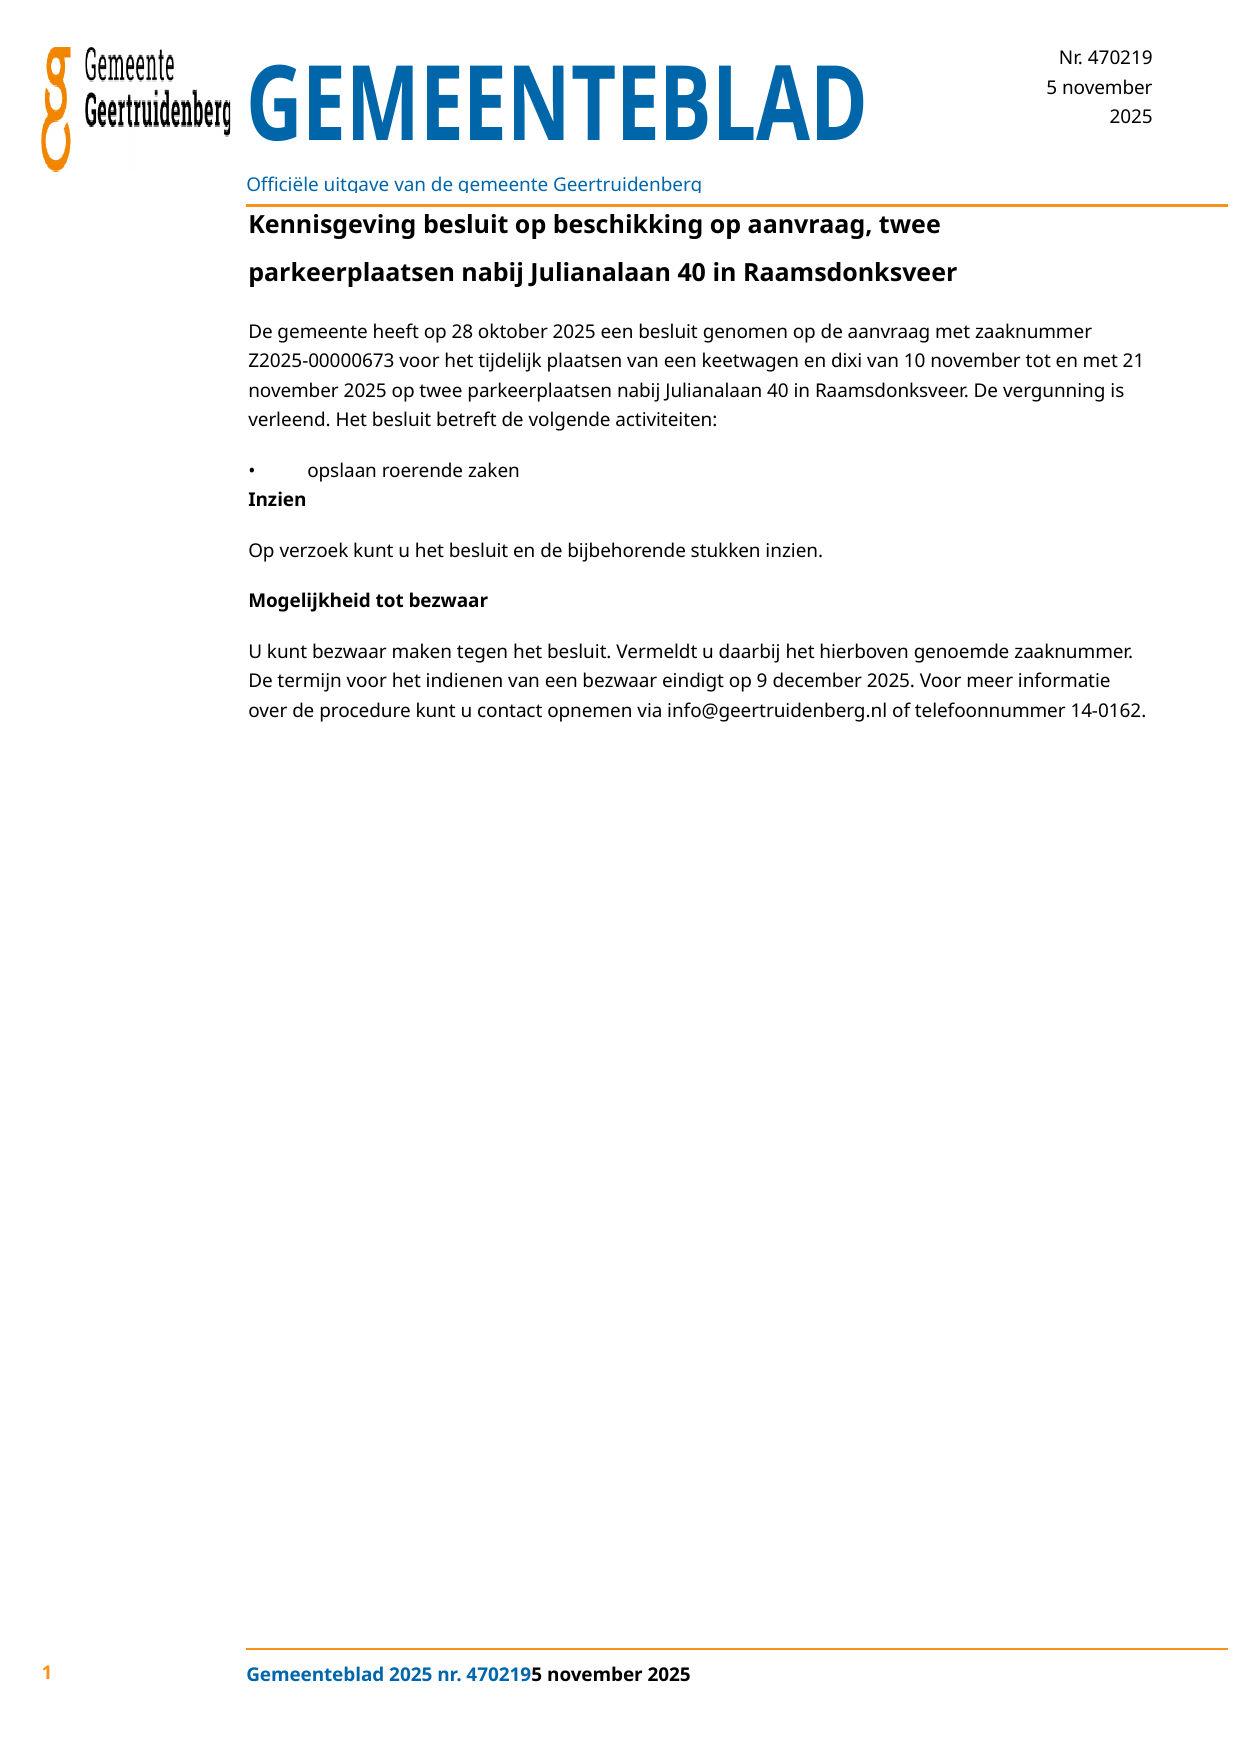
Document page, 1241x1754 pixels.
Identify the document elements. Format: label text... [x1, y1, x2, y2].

picture [41, 47, 231, 172]
text Kennisgeving besluit op beschikking op aanvraag, twee parkeerplaatsen nabij Julianalaan 40 in Raamsdonksveer [248, 207, 1152, 288]
text U kunt bezwaar maken tegen het besluit. Vermeldt u daarbij het hierboven genoemde zaaknummer. De termijn voor het indienen van een bezwaar eindigt op 9 december 2025. Voor meer informatie over de procedure kunt u contact opnemen via info@geertruidenberg.nl of telefoonnummer 14-0162. [248, 638, 1152, 723]
text Inzien [248, 487, 1152, 512]
text Mogelijkheid tot bezwaar [248, 587, 1152, 613]
text Op verzoek kunt u het besluit en de bijbehorende stukken inzien. [248, 537, 1152, 563]
list opslaan roerende zaken [248, 457, 1152, 483]
text De gemeente heeft op 28 oktober 2025 een besluit genomen op de aanvraag met zaaknummer Z2025-00000673 voor het tijdelijk plaatsen van een keetwagen en dixi van 10 november tot en met 21 november 2025 op twee parkeerplaatsen nabij Julianalaan 40 in Raamsdonksveer. De vergunning is verleend. Het besluit betreft de volgende activiteiten: [248, 318, 1152, 432]
